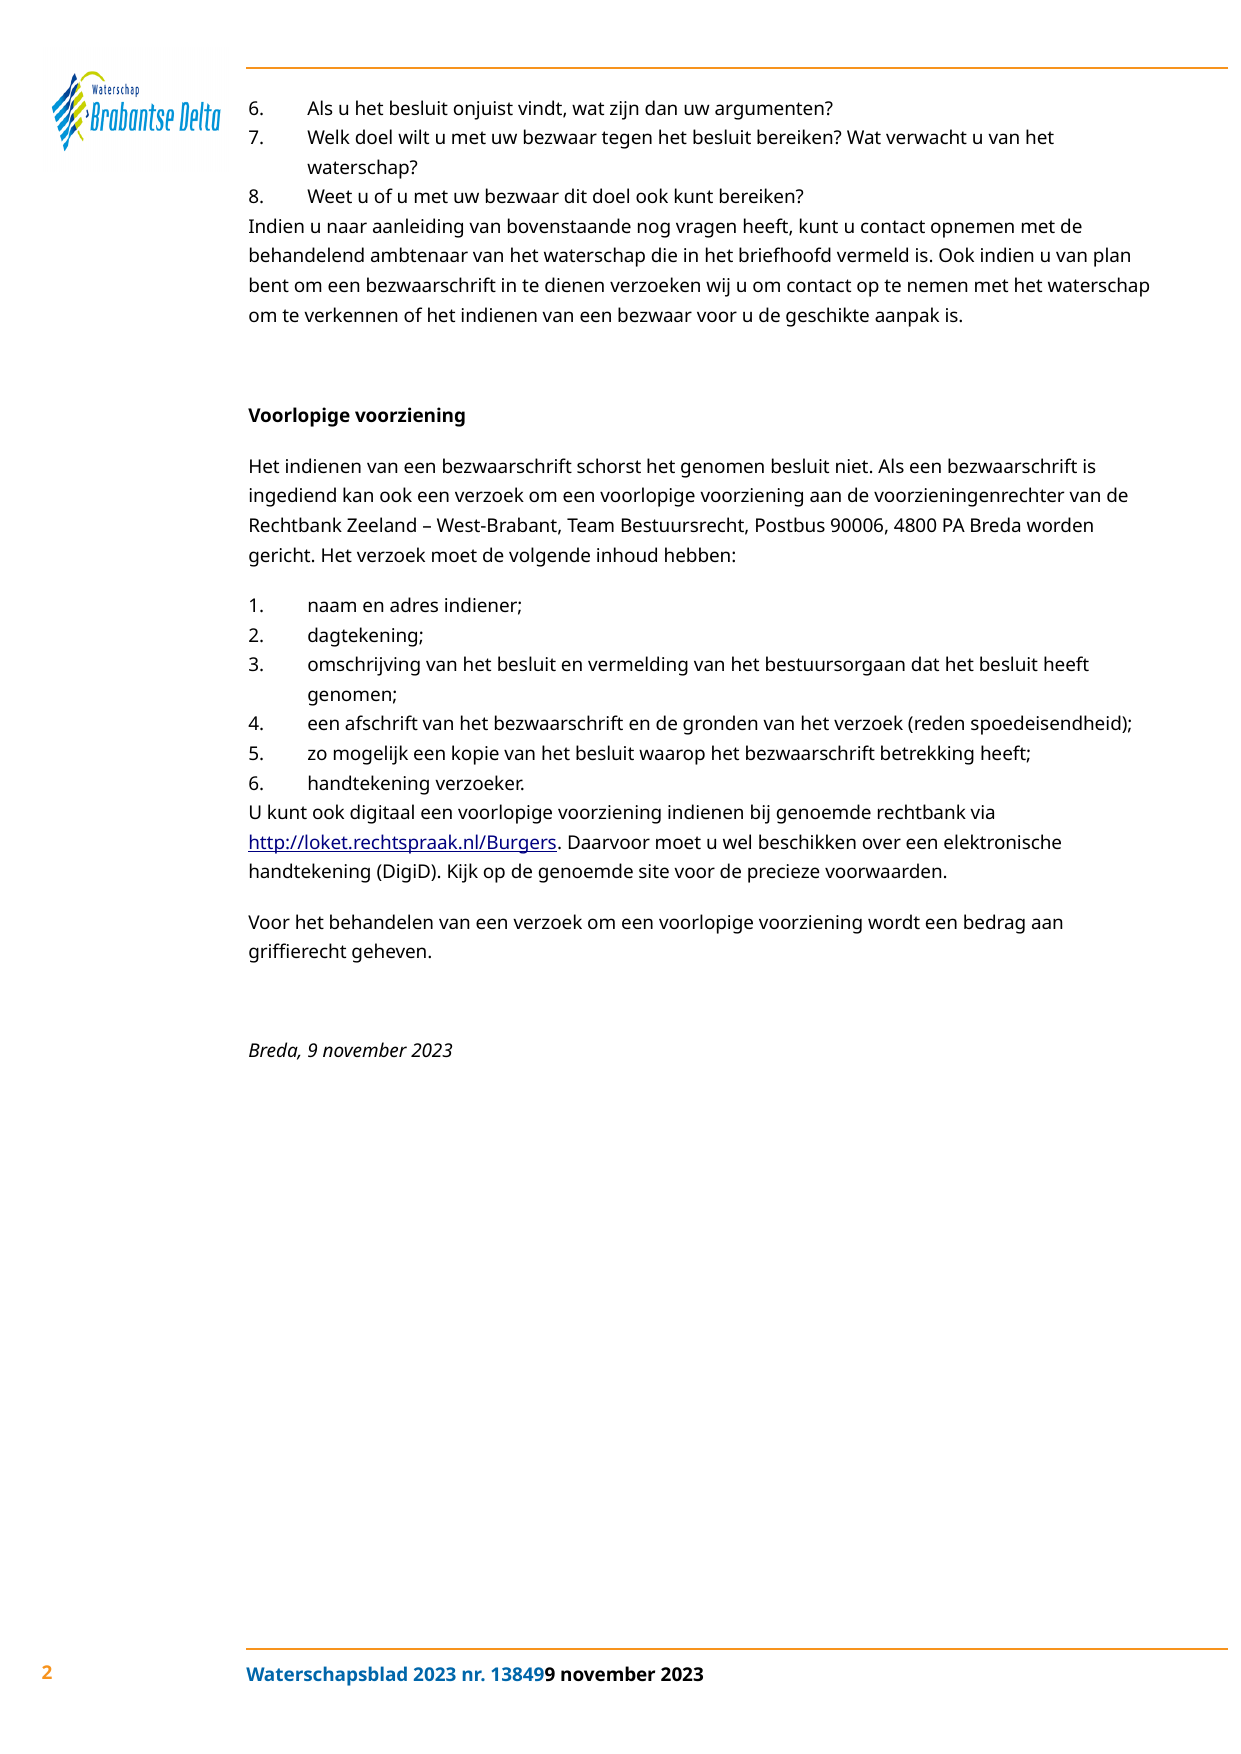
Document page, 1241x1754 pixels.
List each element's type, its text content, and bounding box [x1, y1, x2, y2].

picture [41, 47, 231, 172]
list handtekening verzoeker. [248, 770, 1152, 796]
list Weet u of u met uw bezwaar dit doel ook kunt bereiken? [248, 183, 1152, 209]
text Het indienen van een bezwaarschrift schorst het genomen besluit niet. Als een bezwaarschrift is ingediend kan ook een verzoek om een voorlopige voorziening aan de voorzieningenrechter van de Rechtbank Zeeland – West-Brabant, Team Bestuursrecht, Postbus 90006, 4800 PA Breda worden gericht. Het verzoek moet de volgende inhoud hebben: [248, 453, 1152, 568]
text Indien u naar aanleiding van bovenstaande nog vragen heeft, kunt u contact opnemen met de behandelend ambtenaar van het waterschap die in het briefhoofd vermeld is. Ook indien u van plan bent om een bezwaarschrift in te dienen verzoeken wij u om contact op te nemen met het waterschap om te verkennen of het indienen van een bezwaar voor u de geschikte aanpak is. [248, 213, 1152, 328]
list naam en adres indiener; [248, 592, 1152, 618]
text Voor het behandelen van een verzoek om een voorlopige voorziening wordt een bedrag aan griffierecht geheven. [248, 909, 1152, 964]
text Voorlopige voorziening [248, 403, 1152, 428]
list Welk doel wilt u met uw bezwaar tegen het besluit bereiken? Wat verwacht u van het waterschap? [248, 124, 1152, 180]
text U kunt ook digitaal een voorlopige voorziening indienen bij genoemde rechtbank via http://loket.rechtspraak.nl/Burgers. Daarvoor moet u wel beschikken over een elektronische handtekening (DigiD). Kijk op de genoemde site voor de precieze voorwaarden. [248, 799, 1152, 884]
list omschrijving van het besluit en vermelding van het bestuursorgaan dat het besluit heeft genomen; [248, 651, 1152, 707]
list dagtekening; [248, 622, 1152, 648]
list Als u het besluit onjuist vindt, wat zijn dan uw argumenten? [248, 95, 1152, 121]
list zo mogelijk een kopie van het besluit waarop het bezwaarschrift betrekking heeft; [248, 740, 1152, 766]
list een afschrift van het bezwaarschrift en de gronden van het verzoek (reden spoedeisendheid); [248, 711, 1152, 736]
text Breda, 9 november 2023 [248, 1037, 1152, 1062]
